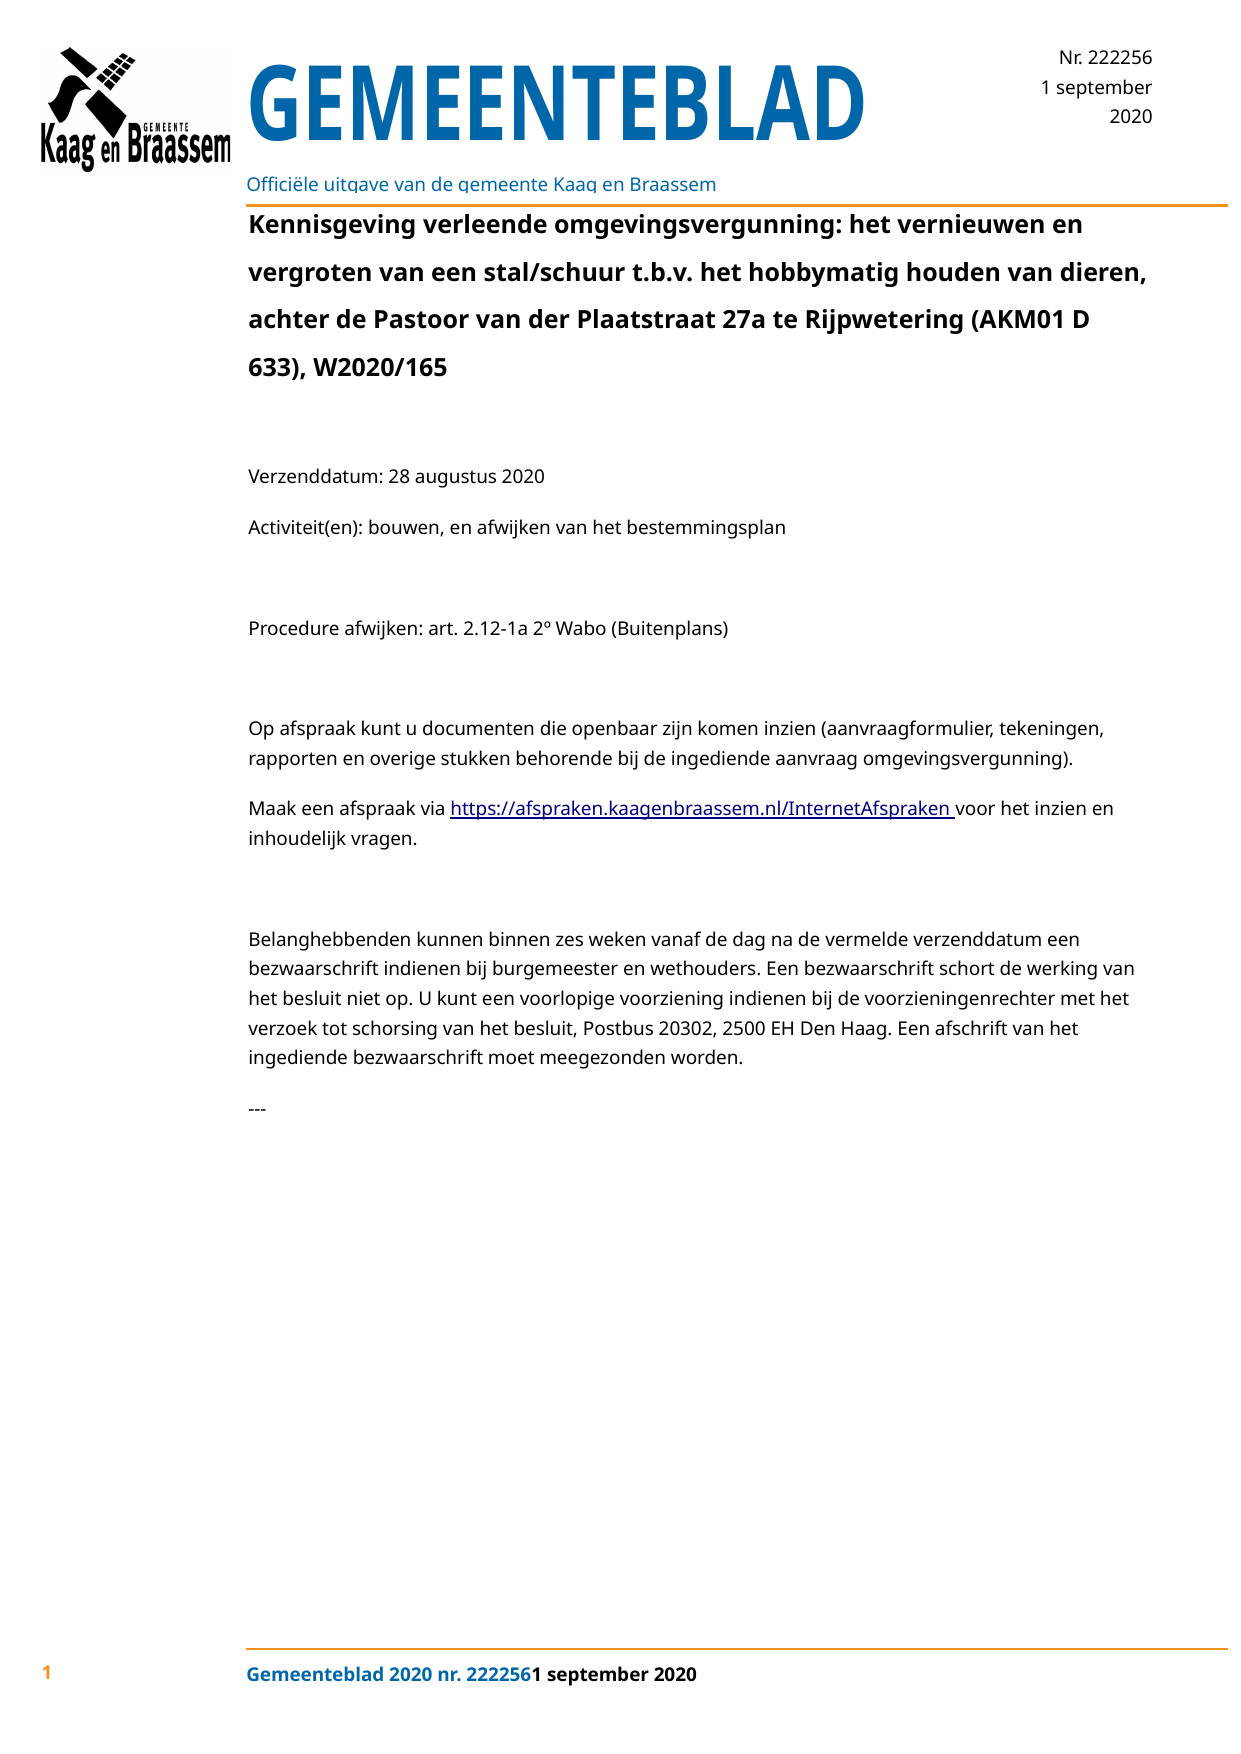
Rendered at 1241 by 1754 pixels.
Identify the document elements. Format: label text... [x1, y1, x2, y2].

text Activiteit(en): bouwen, en afwijken van het bestemmingsplan [248, 514, 1152, 540]
text Op afspraak kunt u documenten die openbaar zijn komen inzien (aanvraagformulier, tekeningen, rapporten en overige stukken behorende bij de ingediende aanvraag omgevingsvergunning). [248, 716, 1152, 771]
picture [41, 47, 231, 172]
text Kennisgeving verleende omgevingsvergunning: het vernieuwen en vergroten van een stal/schuur t.b.v. het hobbymatig houden van dieren, achter de Pastoor van der Plaatstraat 27a te Rijpwetering (AKM01 D 633), W2020/165 [248, 207, 1152, 384]
text --- [248, 1095, 1152, 1121]
text Maak een afspraak via https://afspraken.kaagenbraassem.nl/InternetAfspraken voor het inzien en inhoudelijk vragen. [248, 796, 1152, 851]
text Procedure afwijken: art. 2.12-1a 2º Wabo (Buitenplans) [248, 615, 1152, 641]
text Belanghebbenden kunnen binnen zes weken vanaf de dag na de vermelde verzenddatum een bezwaarschrift indienen bij burgemeester en wethouders. Een bezwaarschrift schort de werking van het besluit niet op. U kunt een voorlopige voorziening indienen bij de voorzieningenrechter met het verzoek tot schorsing van het besluit, Postbus 20302, 2500 EH Den Haag. Een afschrift van het ingediende bezwaarschrift moet meegezonden worden. [248, 926, 1152, 1070]
text Verzenddatum: 28 augustus 2020 [248, 463, 1152, 489]
